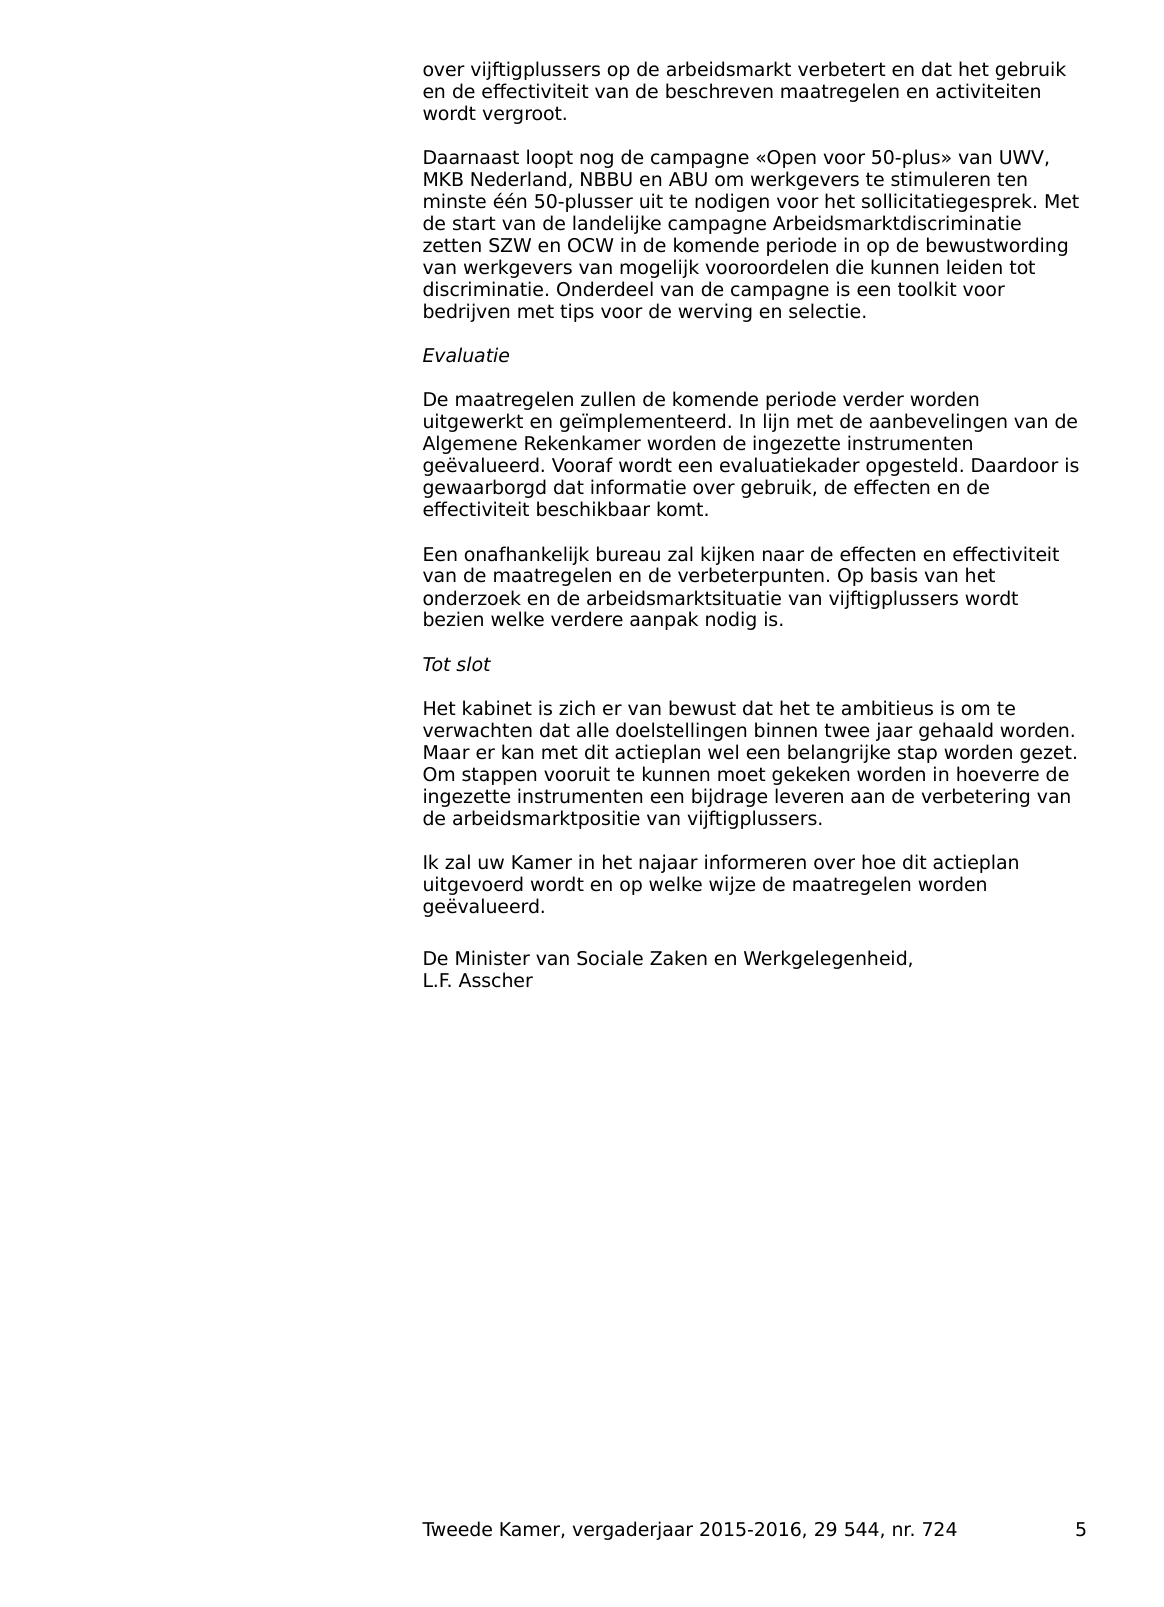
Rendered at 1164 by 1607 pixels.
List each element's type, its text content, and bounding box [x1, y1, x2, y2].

text Een onafhankelijk bureau zal kijken naar de effecten en effectiviteit van de maatregelen en de verbeterpunten. Op basis van het onderzoek en de arbeidsmarktsituatie van vijftigplussers wordt bezien welke verdere aanpak nodig is. [422, 543, 1087, 631]
text over vijftigplussers op de arbeidsmarkt verbetert en dat het gebruik en de effectiviteit van de beschreven maatregelen en activiteiten wordt vergroot. [422, 59, 1087, 125]
subtitle Tot slot [422, 653, 1087, 676]
text De Minister van Sociale Zaken en Werkgelegenheid, L.F. Asscher [422, 948, 1087, 992]
text De maatregelen zullen de komende periode verder worden uitgewerkt en geïmplementeerd. In lijn met de aanbevelingen van de Algemene Rekenkamer worden de ingezette instrumenten geëvalueerd. Vooraf wordt een evaluatiekader opgesteld. Daardoor is gewaarborgd dat informatie over gebruik, de effecten en de effectiviteit beschikbaar komt. [422, 389, 1087, 521]
subtitle Evaluatie [422, 345, 1087, 367]
text Het kabinet is zich er van bewust dat het te ambitieus is om te verwachten dat alle doelstellingen binnen twee jaar gehaald worden. Maar er kan met dit actieplan wel een belangrijke stap worden gezet. Om stappen vooruit te kunnen moet gekeken worden in hoeverre de ingezette instrumenten een bijdrage leveren aan de verbetering van de arbeidsmarktpositie van vijftigplussers. [422, 698, 1087, 829]
text Ik zal uw Kamer in het najaar informeren over hoe dit actieplan uitgevoerd wordt en op welke wijze de maatregelen worden geëvalueerd. [422, 852, 1087, 918]
text Daarnaast loopt nog de campagne «Open voor 50-plus» van UWV, MKB Nederland, NBBU en ABU om werkgevers te stimuleren ten minste één 50-plusser uit te nodigen voor het sollicitatiegesprek. Met de start van de landelijke campagne Arbeidsmarktdiscriminatie zetten SZW en OCW in de komende periode in op de bewustwording van werkgevers van mogelijk vooroordelen die kunnen leiden tot discriminatie. Onderdeel van de campagne is een toolkit voor bedrijven met tips voor de werving en selectie. [422, 147, 1087, 323]
